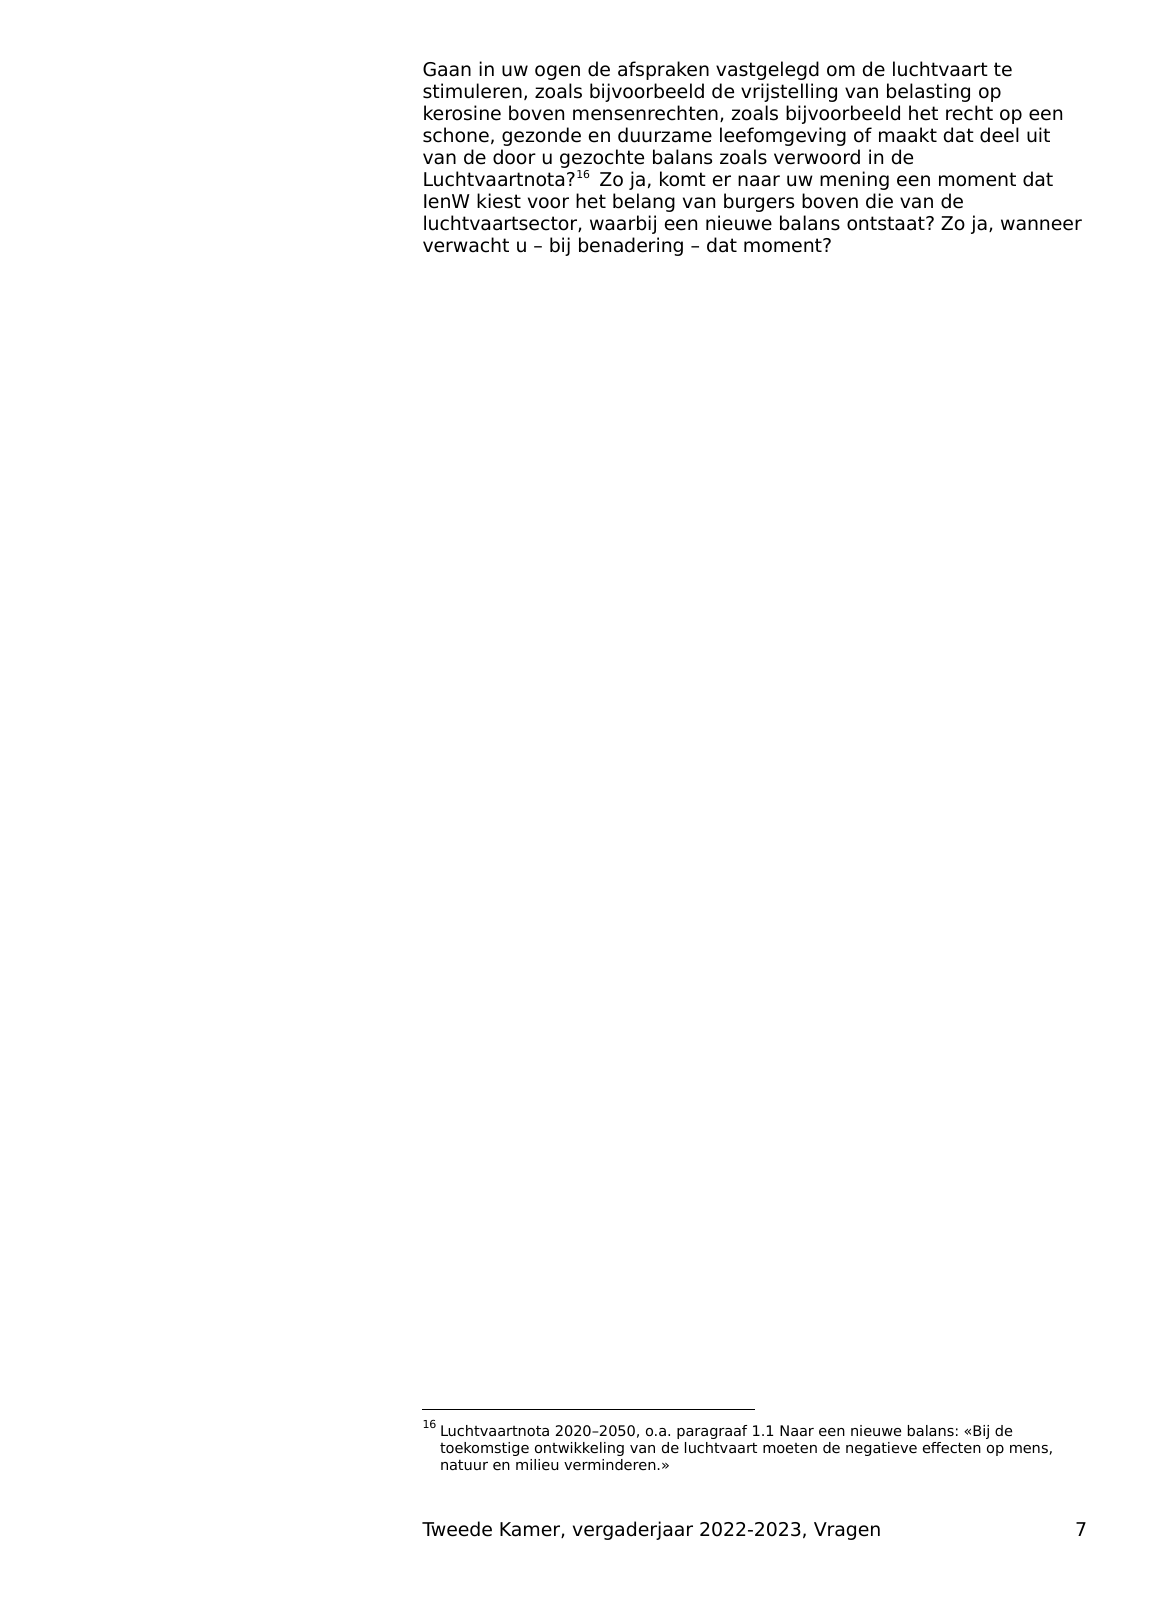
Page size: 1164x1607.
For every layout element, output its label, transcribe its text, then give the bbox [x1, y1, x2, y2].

text Gaan in uw ogen de afspraken vastgelegd om de luchtvaart te stimuleren, zoals bijvoorbeeld de vrijstelling van belasting op kerosine boven mensenrechten, zoals bijvoorbeeld het recht op een schone, gezonde en duurzame leefomgeving of maakt dat deel uit van de door u gezochte balans zoals verwoord in de Luchtvaartnota? Zo ja, komt er naar uw mening een moment dat IenW kiest voor het belang van burgers boven die van de luchtvaartsector, waarbij een nieuwe balans ontstaat? Zo ja, wanneer verwacht u – bij benadering – dat moment? [422, 59, 1087, 257]
text Luchtvaartnota 2020–2050, o.a. paragraaf 1.1 Naar een nieuwe balans: «Bij de toekomstige ontwikkeling van de luchtvaart moeten de negatieve effecten op mens, natuur en milieu verminderen.» [422, 1418, 1087, 1474]
